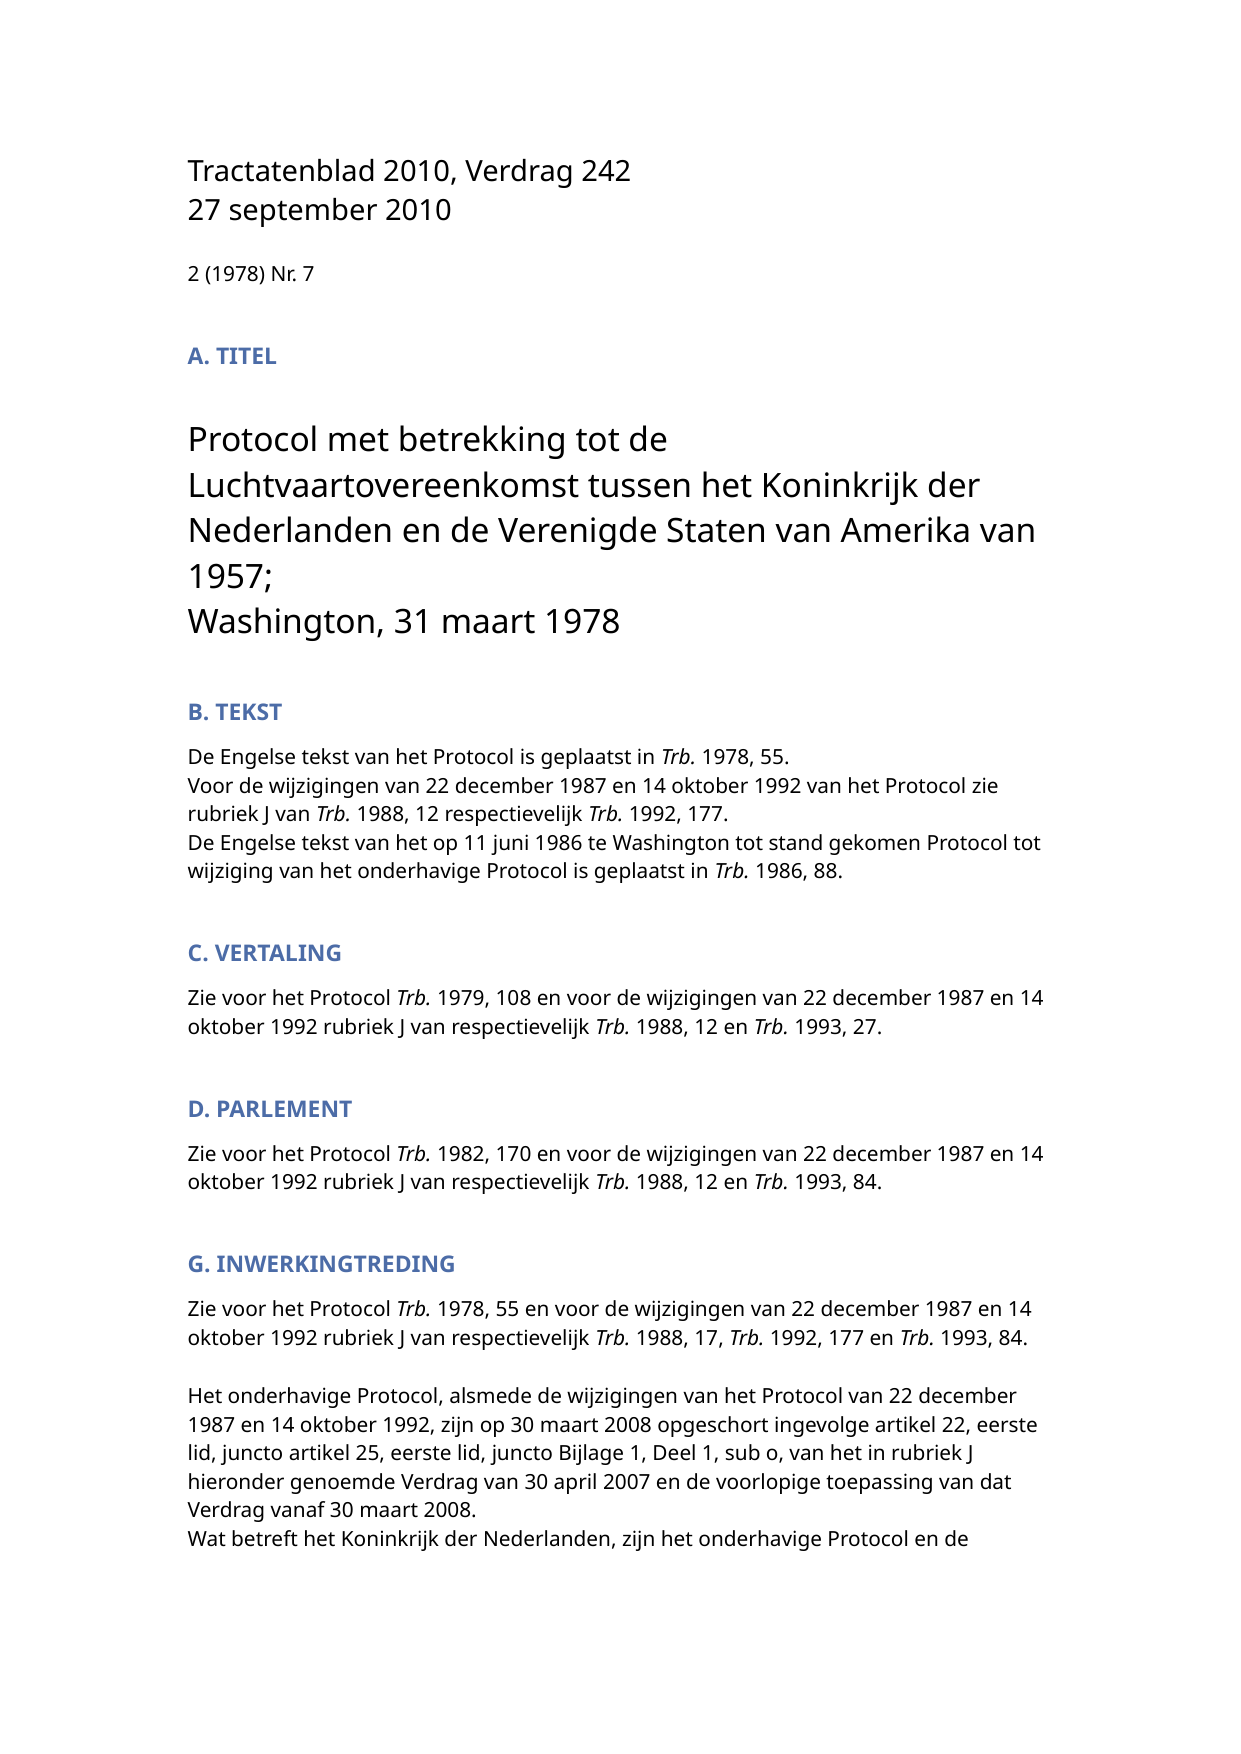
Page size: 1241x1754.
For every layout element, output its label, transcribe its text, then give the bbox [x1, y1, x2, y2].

subtitle A. TITEL [187, 340, 1053, 371]
subtitle D. PARLEMENT [187, 1093, 1053, 1124]
text Voor de wijzigingen van 22 december 1987 en 14 oktober 1992 van het Protocol zie rubriek J van Trb. 1988, 12 respectievelijk Trb. 1992, 177. [187, 771, 1053, 828]
text Wat betreft het Koninkrijk der Nederlanden, zijn het onderhavige Protocol en de [187, 1524, 1053, 1552]
text Zie voor het Protocol Trb. 1982, 170 en voor de wijzigingen van 22 december 1987 en 14 oktober 1992 rubriek J van respectievelijk Trb. 1988, 12 en Trb. 1993, 84. [187, 1139, 1053, 1196]
text Zie voor het Protocol Trb. 1979, 108 en voor de wijzigingen van 22 december 1987 en 14 oktober 1992 rubriek J van respectievelijk Trb. 1988, 12 en Trb. 1993, 27. [187, 983, 1053, 1040]
text Zie voor het Protocol Trb. 1978, 55 en voor de wijzigingen van 22 december 1987 en 14 oktober 1992 rubriek J van respectievelijk Trb. 1988, 17, Trb. 1992, 177 en Trb. 1993, 84. [187, 1294, 1053, 1351]
text Washington, 31 maart 1978 [187, 598, 1053, 644]
text De Engelse tekst van het Protocol is geplaatst in Trb. 1978, 55. [187, 742, 1053, 771]
text Protocol met betrekking tot de Luchtvaartovereenkomst tussen het Koninkrijk der Nederlanden en de Verenigde Staten van Amerika van 1957; [187, 416, 1053, 598]
text De Engelse tekst van het op 11 juni 1986 te Washington tot stand gekomen Protocol tot wijziging van het onderhavige Protocol is geplaatst in Trb. 1986, 88. [187, 828, 1053, 884]
subtitle G. INWERKINGTREDING [187, 1248, 1053, 1279]
text 2 (1978) Nr. 7 [187, 259, 1053, 287]
text Het onderhavige Protocol, alsmede de wijzigingen van het Protocol van 22 december 1987 en 14 oktober 1992, zijn op 30 maart 2008 opgeschort ingevolge artikel 22, eerste lid, juncto artikel 25, eerste lid, juncto Bijlage 1, Deel 1, sub o, van het in rubriek J hieronder genoemde Verdrag van 30 april 2007 en de voorlopige toepassing van dat Verdrag vanaf 30 maart 2008. [187, 1381, 1053, 1524]
subtitle B. TEKST [187, 696, 1053, 727]
subtitle C. VERTALING [187, 937, 1053, 968]
text 27 september 2010 [187, 190, 1053, 229]
text Tractatenblad 2010, Verdrag 242 [187, 150, 1053, 190]
